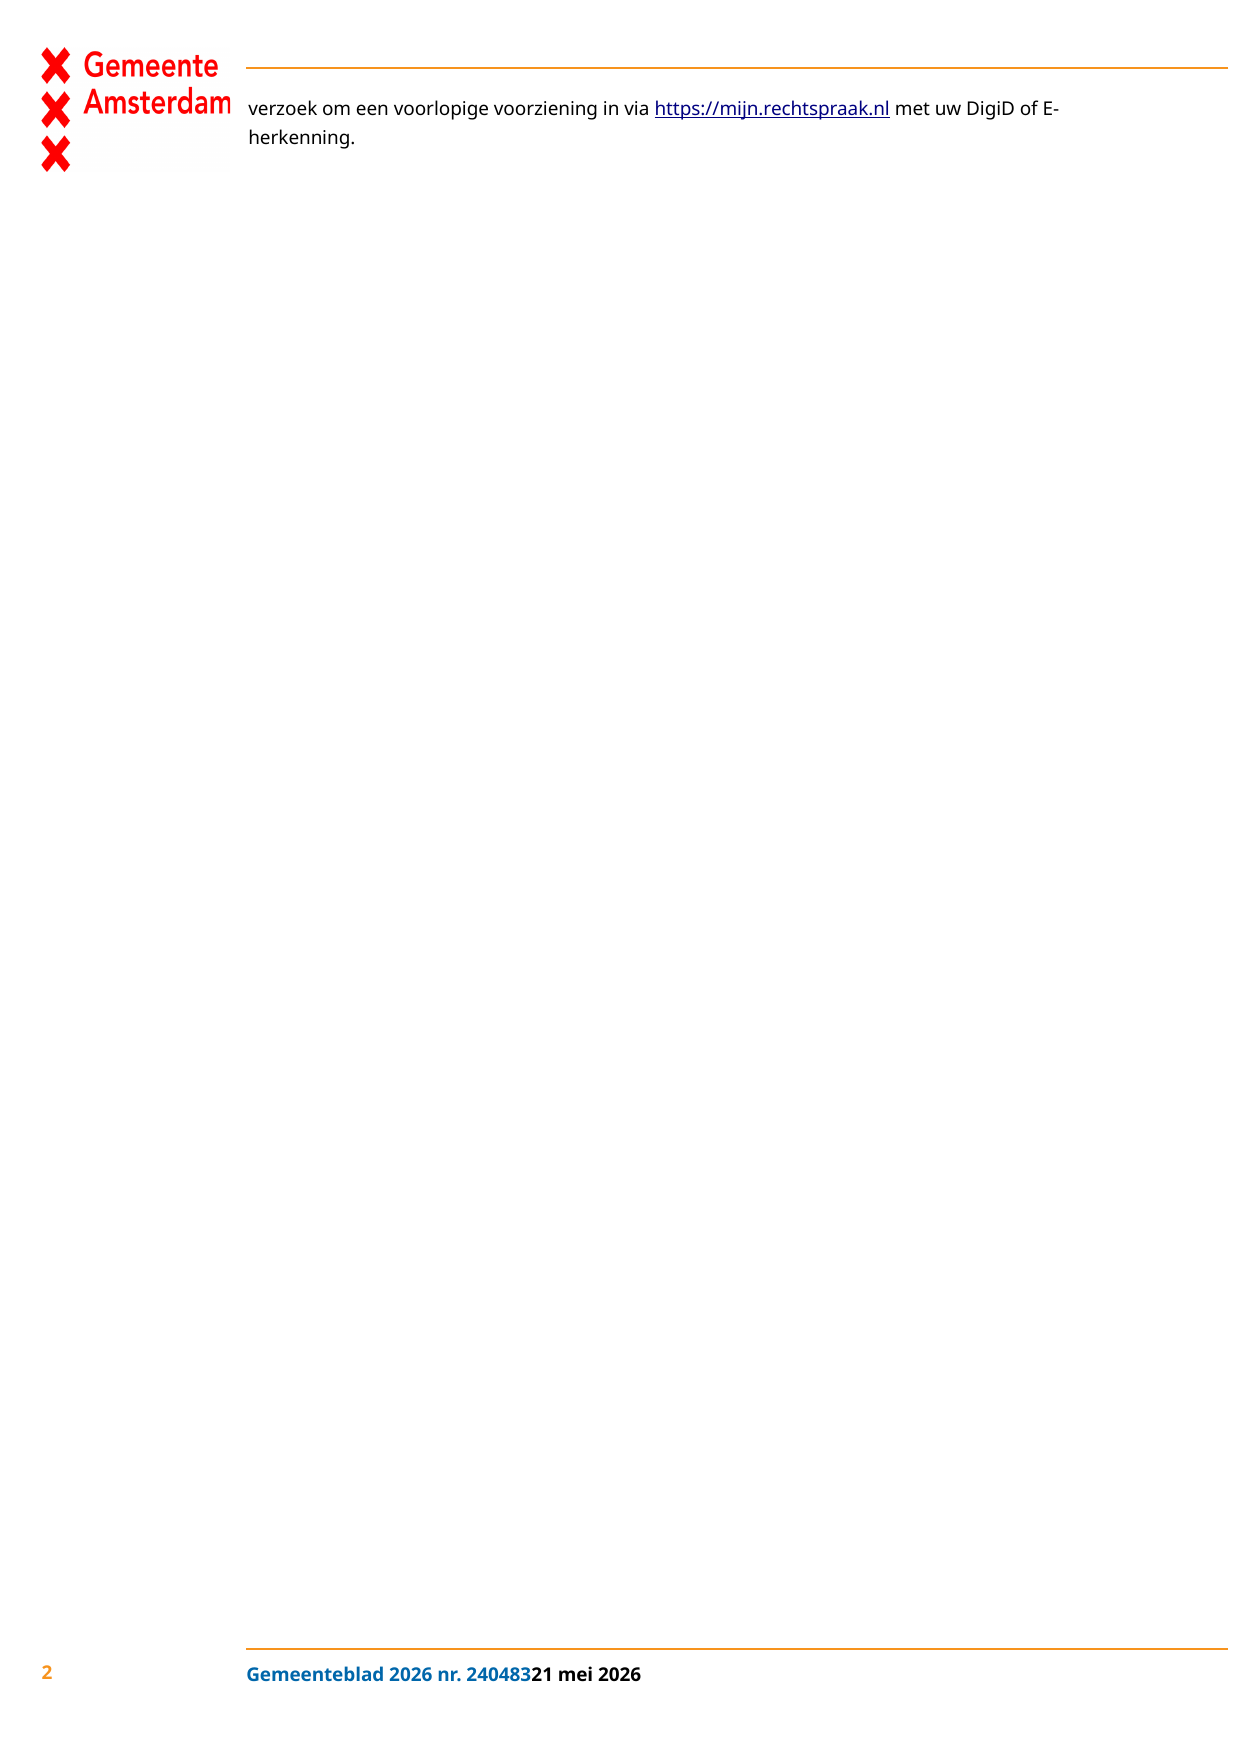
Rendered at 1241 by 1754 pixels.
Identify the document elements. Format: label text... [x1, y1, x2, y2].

picture [41, 47, 231, 172]
text verzoek om een voorlopige voorziening in via https://mijn.rechtspraak.nl met uw DigiD of E-herkenning. [248, 95, 1152, 150]
